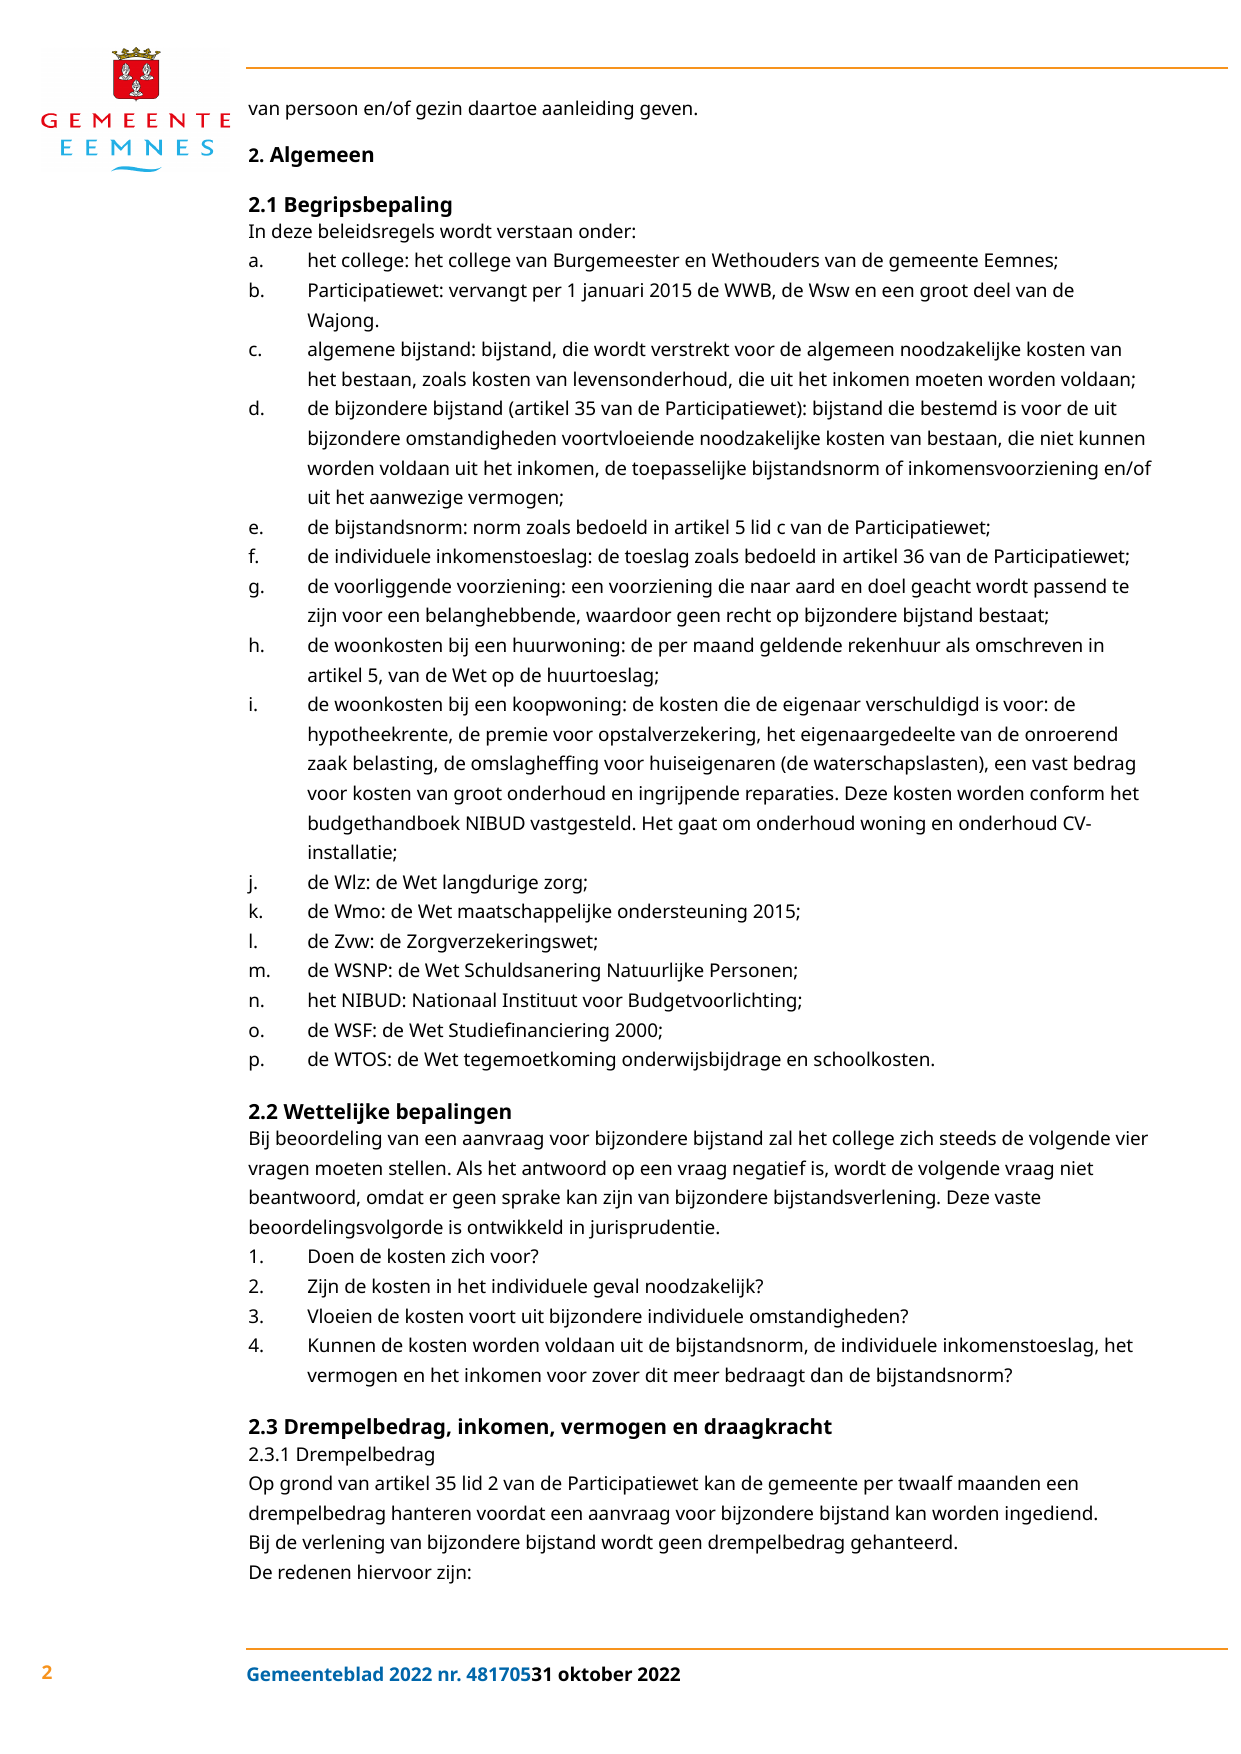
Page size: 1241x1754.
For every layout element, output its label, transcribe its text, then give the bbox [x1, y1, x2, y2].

list de WSF: de Wet Studiefinanciering 2000; [248, 1017, 1152, 1043]
list de individuele inkomenstoeslag: de toeslag zoals bedoeld in artikel 36 van de Participatiewet; [248, 543, 1152, 569]
list de Wmo: de Wet maatschappelijke ondersteuning 2015; [248, 898, 1152, 924]
text 2.3.1 Drempelbedrag [248, 1441, 1152, 1467]
text In deze beleidsregels wordt verstaan onder: [248, 218, 1152, 244]
text 2.2 Wettelijke bepalingen [248, 1097, 1152, 1125]
text 2.3 Drempelbedrag, inkomen, vermogen en draagkracht [248, 1412, 1152, 1441]
picture [41, 47, 231, 172]
list Vloeien de kosten voort uit bijzondere individuele omstandigheden? [248, 1303, 1152, 1328]
list Doen de kosten zich voor? [248, 1244, 1152, 1269]
list de Wlz: de Wet langdurige zorg; [248, 869, 1152, 895]
list de WSNP: de Wet Schuldsanering Natuurlijke Personen; [248, 958, 1152, 983]
list de WTOS: de Wet tegemoetkoming onderwijsbijdrage en schoolkosten. [248, 1046, 1152, 1072]
text Bij de verlening van bijzondere bijstand wordt geen drempelbedrag gehanteerd. [248, 1529, 1152, 1555]
list de bijzondere bijstand (artikel 35 van de Participatiewet): bijstand die bestemd is voor de uit bijzondere omstandigheden voortvloeiende noodzakelijke kosten van bestaan, die niet kunnen worden voldaan uit het inkomen, de toepasselijke bijstandsnorm of inkomensvoorziening en/of uit het aanwezige vermogen; [248, 396, 1152, 510]
list het college: het college van Burgemeester en Wethouders van de gemeente Eemnes; [248, 248, 1152, 273]
list de Zvw: de Zorgverzekeringswet; [248, 928, 1152, 954]
text Op grond van artikel 35 lid 2 van de Participatiewet kan de gemeente per twaalf maanden een drempelbedrag hanteren voordat een aanvraag voor bijzondere bijstand kan worden ingediend. [248, 1470, 1152, 1526]
list Zijn de kosten in het individuele geval noodzakelijk? [248, 1273, 1152, 1299]
list algemene bijstand: bijstand, die wordt verstrekt voor de algemeen noodzakelijke kosten van het bestaan, zoals kosten van levensonderhoud, die uit het inkomen moeten worden voldaan; [248, 336, 1152, 392]
list Kunnen de kosten worden voldaan uit de bijstandsnorm, de individuele inkomenstoeslag, het vermogen en het inkomen voor zover dit meer bedraagt dan de bijstandsnorm? [248, 1332, 1152, 1388]
text 2. Algemeen [248, 140, 1152, 169]
list de woonkosten bij een koopwoning: de kosten die de eigenaar verschuldigd is voor: de hypotheekrente, de premie voor opstalverzekering, het eigenaargedeelte van de onroerend zaak belasting, de omslagheffing voor huiseigenaren (de waterschapslasten), een vast bedrag voor kosten van groot onderhoud en ingrijpende reparaties. Deze kosten worden conform het budgethandboek NIBUD vastgesteld. Het gaat om onderhoud woning en onderhoud CV-installatie; [248, 691, 1152, 865]
list Participatiewet: vervangt per 1 januari 2015 de WWB, de Wsw en een groot deel van de Wajong. [248, 277, 1152, 333]
text van persoon en/of gezin daartoe aanleiding geven. [248, 95, 1152, 121]
list de voorliggende voorziening: een voorziening die naar aard en doel geacht wordt passend te zijn voor een belanghebbende, waardoor geen recht op bijzondere bijstand bestaat; [248, 573, 1152, 628]
list de bijstandsnorm: norm zoals bedoeld in artikel 5 lid c van de Participatiewet; [248, 514, 1152, 540]
text 2.1 Begripsbepaling [248, 190, 1152, 218]
text De redenen hiervoor zijn: [248, 1559, 1152, 1585]
list de woonkosten bij een huurwoning: de per maand geldende rekenhuur als omschreven in artikel 5, van de Wet op de huurtoeslag; [248, 632, 1152, 688]
list het NIBUD: Nationaal Instituut voor Budgetvoorlichting; [248, 987, 1152, 1013]
text Bij beoordeling van een aanvraag voor bijzondere bijstand zal het college zich steeds de volgende vier vragen moeten stellen. Als het antwoord op een vraag negatief is, wordt de volgende vraag niet beantwoord, omdat er geen sprake kan zijn van bijzondere bijstandsverlening. Deze vaste beoordelingsvolgorde is ontwikkeld in jurisprudentie. [248, 1125, 1152, 1240]
